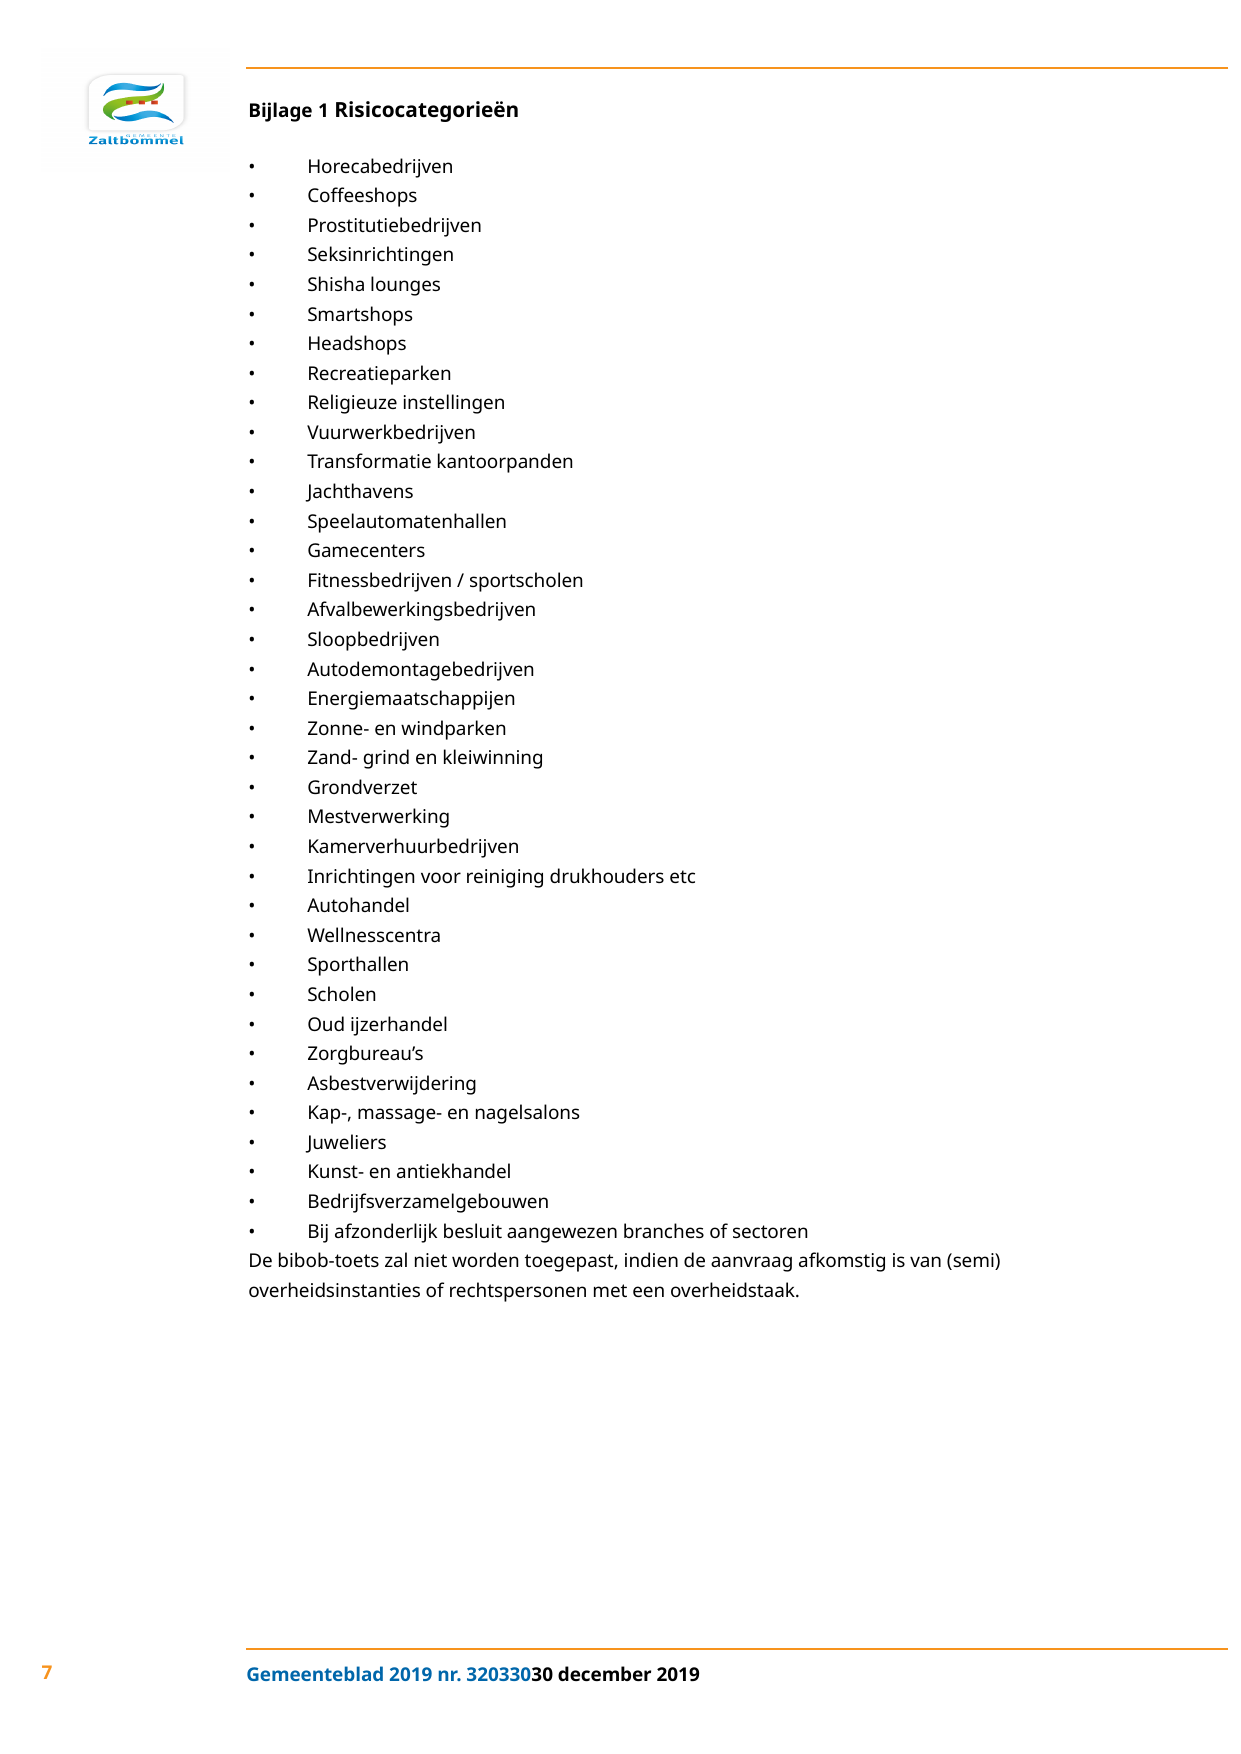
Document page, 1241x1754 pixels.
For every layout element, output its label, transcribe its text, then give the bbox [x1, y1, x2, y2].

list Wellnesscentra [248, 922, 1152, 948]
list Smartshops [248, 301, 1152, 327]
list Kamerverhuurbedrijven [248, 833, 1152, 859]
list Zorgbureau’s [248, 1040, 1152, 1066]
list Horecabedrijven [248, 153, 1152, 179]
list Sloopbedrijven [248, 626, 1152, 652]
list Afvalbewerkingsbedrijven [248, 597, 1152, 622]
list Scholen [248, 981, 1152, 1007]
list Fitnessbedrijven / sportscholen [248, 567, 1152, 593]
picture [41, 47, 231, 172]
list Religieuze instellingen [248, 389, 1152, 415]
list Prostitutiebedrijven [248, 212, 1152, 238]
list Shisha lounges [248, 271, 1152, 297]
list Transformatie kantoorpanden [248, 449, 1152, 474]
list Seksinrichtingen [248, 242, 1152, 267]
list Zand- grind en kleiwinning [248, 744, 1152, 770]
list Autodemontagebedrijven [248, 656, 1152, 682]
list Autohandel [248, 892, 1152, 918]
list Juweliers [248, 1129, 1152, 1155]
list Coffeeshops [248, 182, 1152, 208]
list Recreatieparken [248, 360, 1152, 386]
list Kap-, massage- en nagelsalons [248, 1099, 1152, 1125]
list Kunst- en antiekhandel [248, 1159, 1152, 1184]
list Inrichtingen voor reiniging drukhouders etc [248, 863, 1152, 889]
list Energiemaatschappijen [248, 685, 1152, 711]
text Bijlage 1 Risicocategorieën [248, 95, 1152, 123]
list Jachthavens [248, 478, 1152, 504]
list Headshops [248, 330, 1152, 356]
list Asbestverwijdering [248, 1070, 1152, 1096]
list Speelautomatenhallen [248, 508, 1152, 534]
list Zonne- en windparken [248, 715, 1152, 741]
list Gamecenters [248, 537, 1152, 563]
list Bij afzonderlijk besluit aangewezen branches of sectoren [248, 1218, 1152, 1244]
list Mestverwerking [248, 804, 1152, 829]
list Bedrijfsverzamelgebouwen [248, 1188, 1152, 1214]
list Vuurwerkbedrijven [248, 419, 1152, 445]
list Oud ijzerhandel [248, 1011, 1152, 1037]
text De bibob-toets zal niet worden toegepast, indien de aanvraag afkomstig is van (semi) overheidsinstanties of rechtspersonen met een overheidstaak. [248, 1247, 1152, 1303]
list Grondverzet [248, 774, 1152, 800]
list Sporthallen [248, 952, 1152, 977]
